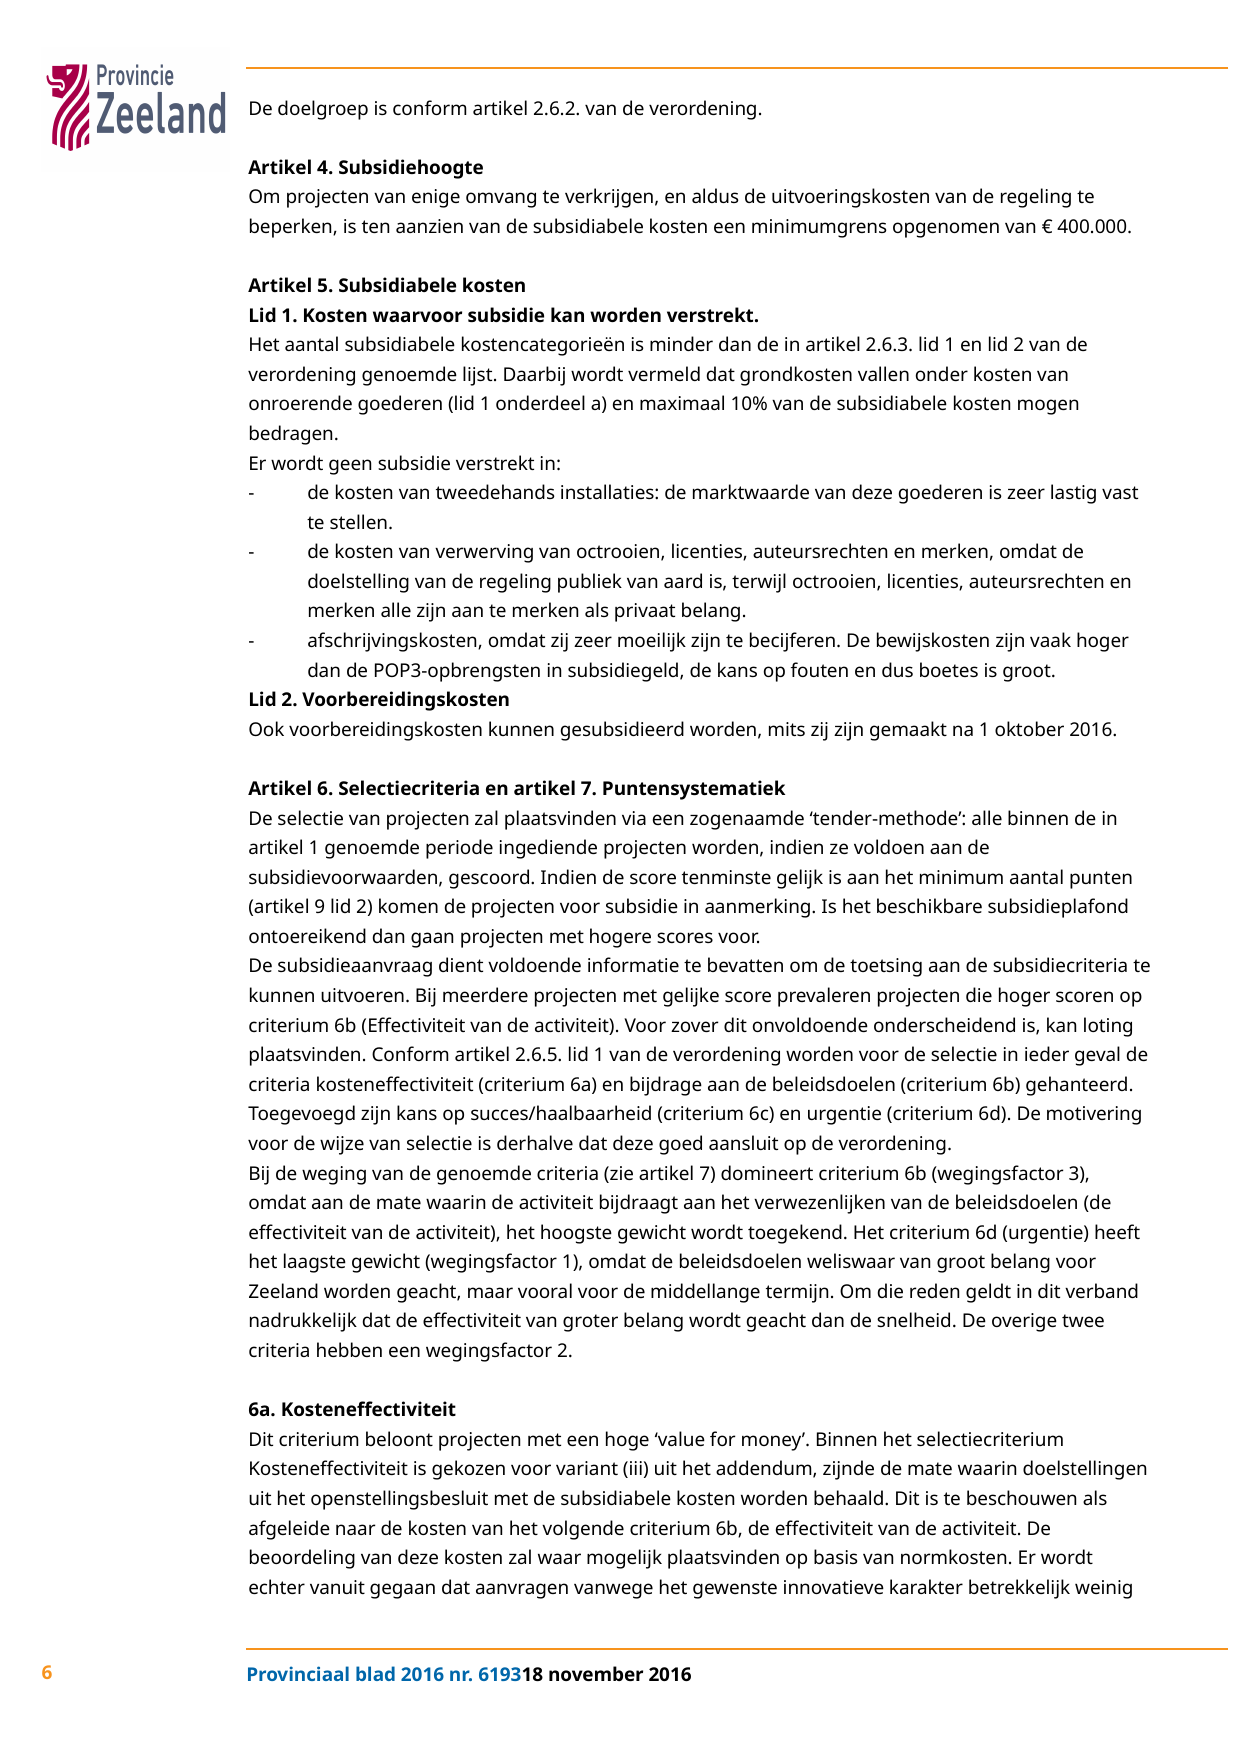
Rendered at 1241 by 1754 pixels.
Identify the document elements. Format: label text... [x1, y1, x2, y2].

picture [41, 47, 231, 172]
text De selectie van projecten zal plaatsvinden via een zogenaamde ‘tender-methode’: alle binnen de in artikel 1 genoemde periode ingediende projecten worden, indien ze voldoen aan de subsidievoorwaarden, gescoord. Indien de score tenminste gelijk is aan het minimum aantal punten (artikel 9 lid 2) komen de projecten voor subsidie in aanmerking. Is het beschikbare subsidieplafond ontoereikend dan gaan projecten met hogere scores voor. [248, 805, 1152, 949]
text Artikel 6. Selectiecriteria en artikel 7. Puntensystematiek [248, 775, 1152, 801]
text De doelgroep is conform artikel 2.6.2. van de verordening. [248, 95, 1152, 121]
text Bij de weging van de genoemde criteria (zie artikel 7) domineert criterium 6b (wegingsfactor 3), omdat aan de mate waarin de activiteit bijdraagt aan het verwezenlijken van de beleidsdoelen (de effectiviteit van de activiteit), het hoogste gewicht wordt toegekend. Het criterium 6d (urgentie) heeft het laagste gewicht (wegingsfactor 1), omdat de beleidsdoelen weliswaar van groot belang voor Zeeland worden geacht, maar vooral voor de middellange termijn. Om die reden geldt in dit verband nadrukkelijk dat de effectiviteit van groter belang wordt geacht dan de snelheid. De overige twee criteria hebben een wegingsfactor 2. [248, 1160, 1152, 1363]
list de kosten van verwerving van octrooien, licenties, auteursrechten en merken, omdat de doelstelling van de regeling publiek van aard is, terwijl octrooien, licenties, auteursrechten en merken alle zijn aan te merken als privaat belang. [248, 538, 1152, 623]
text Lid 1. Kosten waarvoor subsidie kan worden verstrekt. [248, 302, 1152, 328]
text Om projecten van enige omvang te verkrijgen, en aldus de uitvoeringskosten van de regeling te beperken, is ten aanzien van de subsidiabele kosten een minimumgrens opgenomen van € 400.000. [248, 183, 1152, 239]
text De subsidieaanvraag dient voldoende informatie te bevatten om de toetsing aan de subsidiecriteria te kunnen uitvoeren. Bij meerdere projecten met gelijke score prevaleren projecten die hoger scoren op criterium 6b (Effectiviteit van de activiteit). Voor zover dit onvoldoende onderscheidend is, kan loting plaatsvinden. Conform artikel 2.6.5. lid 1 van de verordening worden voor de selectie in ieder geval de criteria kosteneffectiviteit (criterium 6a) en bijdrage aan de beleidsdoelen (criterium 6b) gehanteerd. Toegevoegd zijn kans op succes/haalbaarheid (criterium 6c) en urgentie (criterium 6d). De motivering voor de wijze van selectie is derhalve dat deze goed aansluit op de verordening. [248, 953, 1152, 1156]
text Artikel 5. Subsidiabele kosten [248, 272, 1152, 298]
list de kosten van tweedehands installaties: de marktwaarde van deze goederen is zeer lastig vast te stellen. [248, 479, 1152, 535]
text 6a. Kosteneffectiviteit [248, 1396, 1152, 1422]
text Lid 2. Voorbereidingskosten [248, 686, 1152, 712]
text Artikel 4. Subsidiehoogte [248, 154, 1152, 180]
text Dit criterium beloont projecten met een hoge ‘value for money’. Binnen het selectiecriterium Kosteneffectiviteit is gekozen voor variant (iii) uit het addendum, zijnde de mate waarin doelstellingen uit het openstellingsbesluit met de subsidiabele kosten worden behaald. Dit is te beschouwen als afgeleide naar de kosten van het volgende criterium 6b, de effectiviteit van de activiteit. De beoordeling van deze kosten zal waar mogelijk plaatsvinden op basis van normkosten. Er wordt echter vanuit gegaan dat aanvragen vanwege het gewenste innovatieve karakter betrekkelijk weinig [248, 1426, 1152, 1600]
list afschrijvingskosten, omdat zij zeer moeilijk zijn te becijferen. De bewijskosten zijn vaak hoger dan de POP3-opbrengsten in subsidiegeld, de kans op fouten en dus boetes is groot. [248, 627, 1152, 683]
text Het aantal subsidiabele kostencategorieën is minder dan de in artikel 2.6.3. lid 1 en lid 2 van de verordening genoemde lijst. Daarbij wordt vermeld dat grondkosten vallen onder kosten van onroerende goederen (lid 1 onderdeel a) en maximaal 10% van de subsidiabele kosten mogen bedragen. [248, 331, 1152, 446]
text Ook voorbereidingskosten kunnen gesubsidieerd worden, mits zij zijn gemaakt na 1 oktober 2016. [248, 716, 1152, 742]
text Er wordt geen subsidie verstrekt in: [248, 450, 1152, 476]
